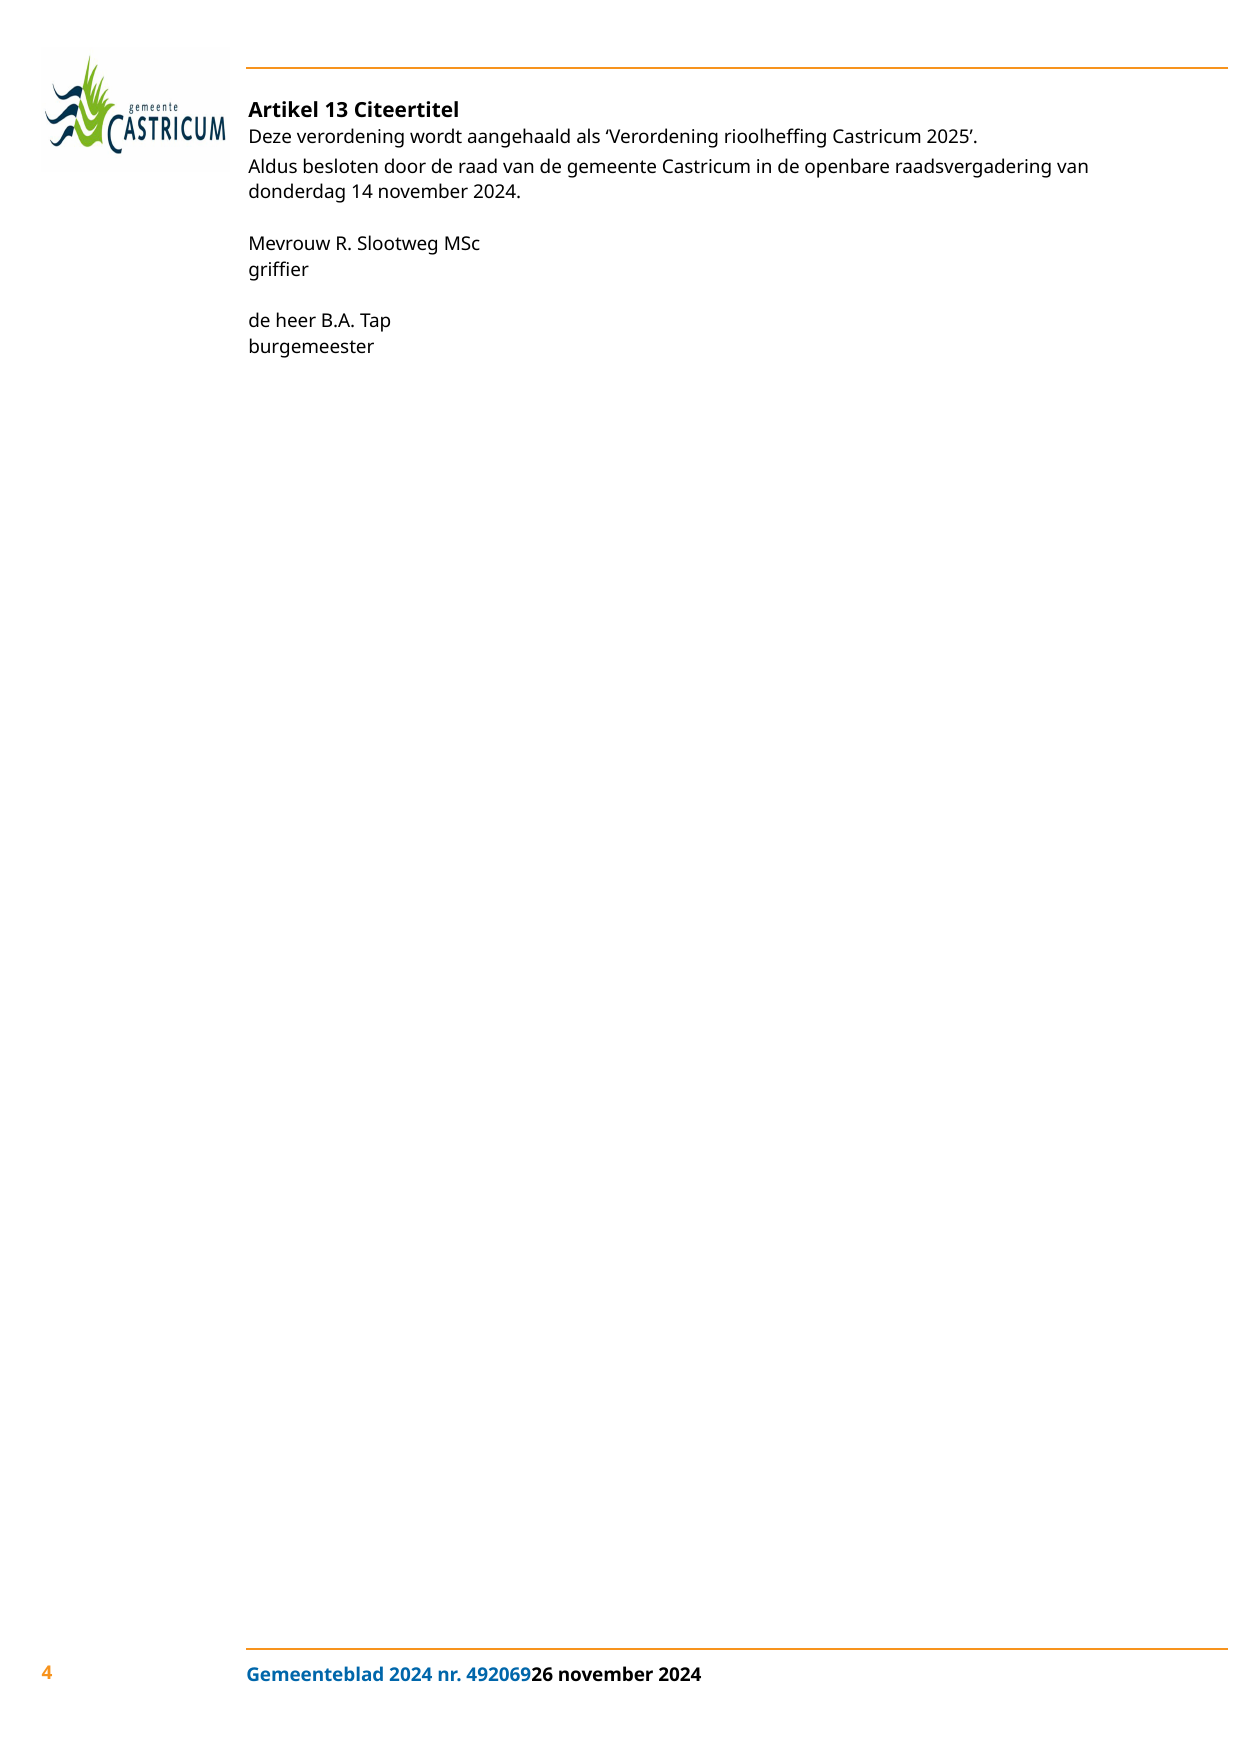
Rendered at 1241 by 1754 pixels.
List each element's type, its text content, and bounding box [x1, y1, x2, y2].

text burgemeester [248, 333, 1152, 359]
text Aldus besloten door de raad van de gemeente Castricum in de openbare raadsvergadering van donderdag 14 november 2024. [248, 153, 1152, 204]
picture [41, 47, 231, 172]
text griffier [248, 256, 1152, 281]
text Artikel 13 Citeertitel [248, 95, 1152, 123]
text Deze verordening wordt aangehaald als ‘Verordening rioolheffing Castricum 2025’. [248, 123, 1152, 149]
text Mevrouw R. Slootweg MSc [248, 230, 1152, 256]
text de heer B.A. Tap [248, 307, 1152, 333]
